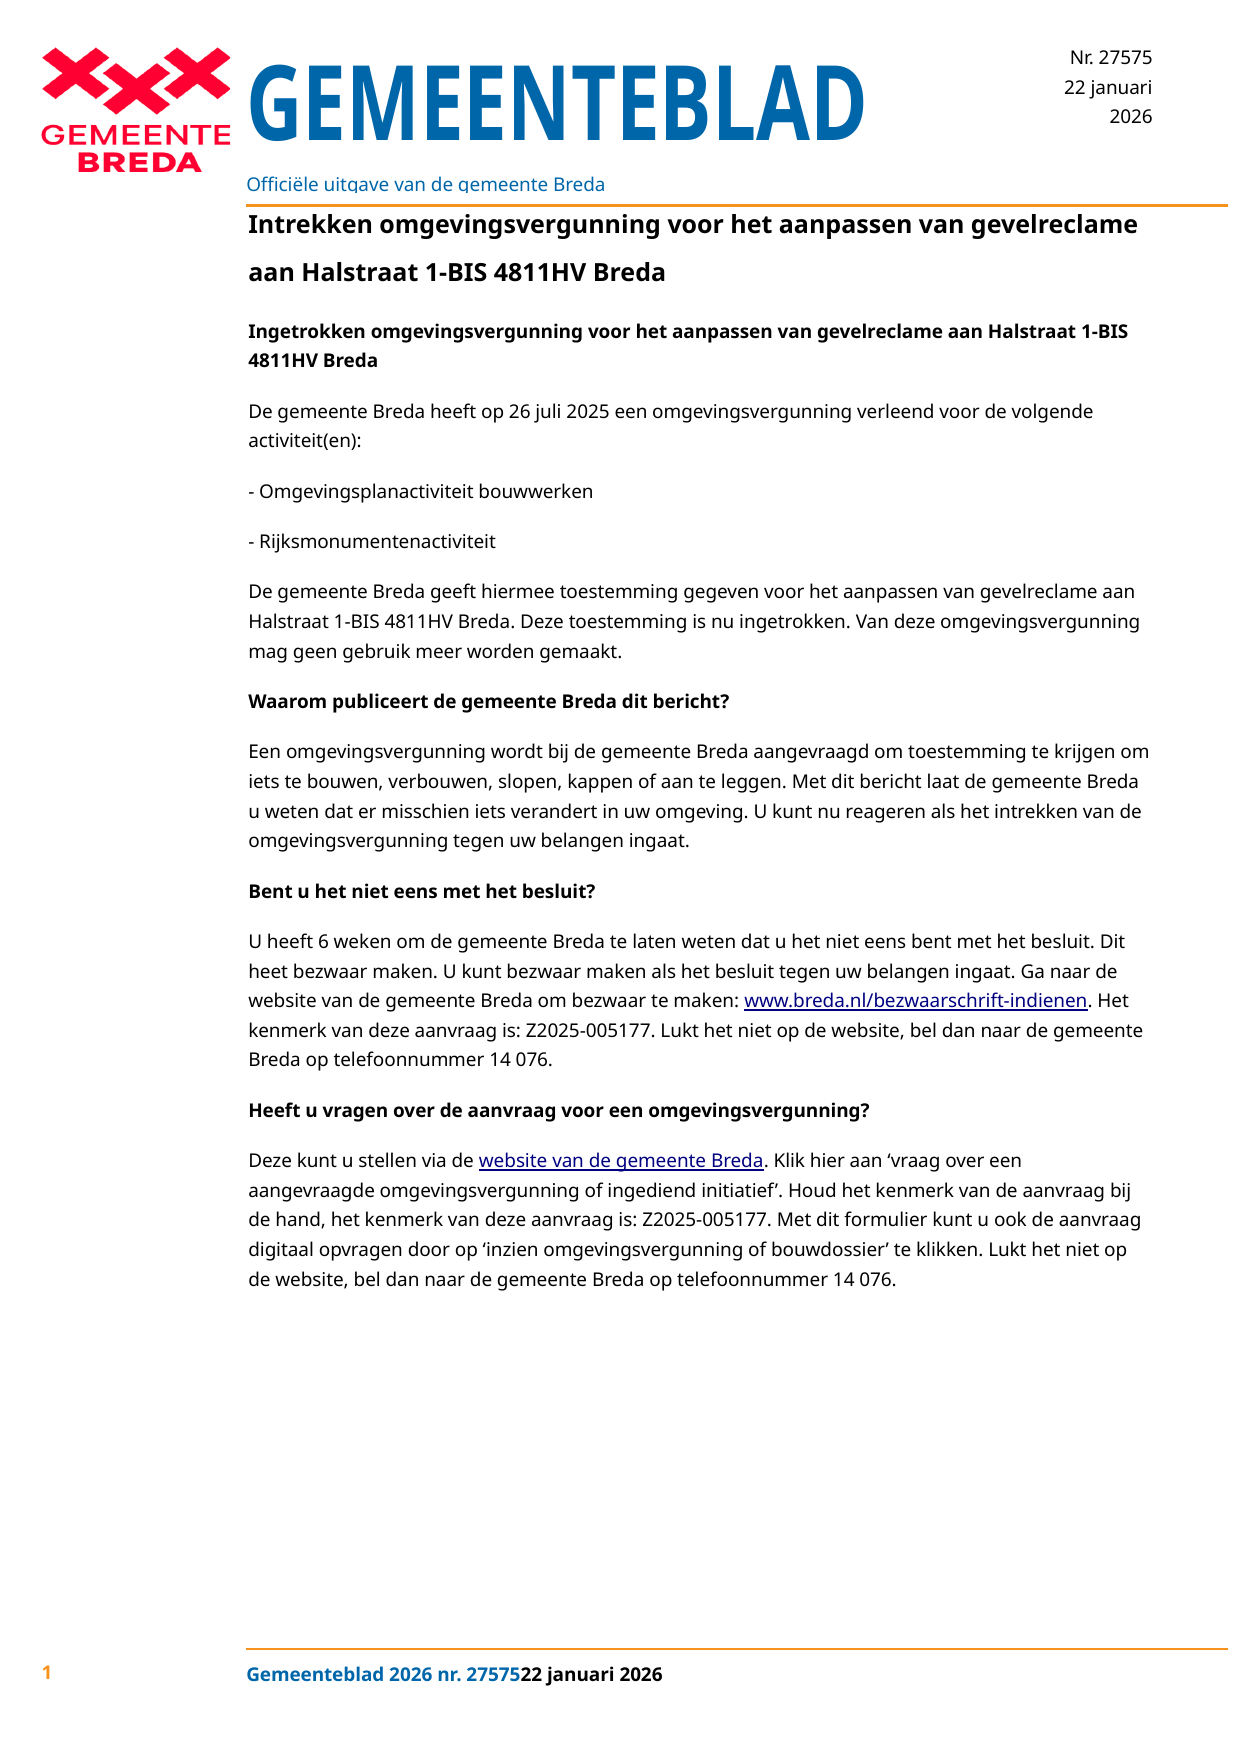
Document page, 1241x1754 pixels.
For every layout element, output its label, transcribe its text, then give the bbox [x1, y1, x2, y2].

text - Omgevingsplanactiviteit bouwwerken [248, 478, 1152, 504]
text Waarom publiceert de gemeente Breda dit bericht? [248, 688, 1152, 714]
text Intrekken omgevingsvergunning voor het aanpassen van gevelreclame aan Halstraat 1-BIS 4811HV Breda [248, 207, 1152, 288]
picture [41, 47, 231, 172]
text Een omgevingsvergunning wordt bij de gemeente Breda aangevraagd om toestemming te krijgen om iets te bouwen, verbouwen, slopen, kappen of aan te leggen. Met dit bericht laat de gemeente Breda u weten dat er misschien iets verandert in uw omgeving. U kunt nu reageren als het intrekken van de omgevingsvergunning tegen uw belangen ingaat. [248, 739, 1152, 853]
text De gemeente Breda geeft hiermee toestemming gegeven voor het aanpassen van gevelreclame aan Halstraat 1-BIS 4811HV Breda. Deze toestemming is nu ingetrokken. Van deze omgevingsvergunning mag geen gebruik meer worden gemaakt. [248, 579, 1152, 664]
text Deze kunt u stellen via de website van de gemeente Breda. Klik hier aan ‘vraag over een aangevraagde omgevingsvergunning of ingediend initiatief’. Houd het kenmerk van de aanvraag bij de hand, het kenmerk van deze aanvraag is: Z2025-005177. Met dit formulier kunt u ook de aanvraag digitaal opvragen door op ‘inzien omgevingsvergunning of bouwdossier’ te klikken. Lukt het niet op de website, bel dan naar de gemeente Breda op telefoonnummer 14 076. [248, 1147, 1152, 1292]
text Heeft u vragen over de aanvraag voor een omgevingsvergunning? [248, 1097, 1152, 1123]
text U heeft 6 weken om de gemeente Breda te laten weten dat u het niet eens bent met het besluit. Dit heet bezwaar maken. U kunt bezwaar maken als het besluit tegen uw belangen ingaat. Ga naar de website van de gemeente Breda om bezwaar te maken: www.breda.nl/bezwaarschrift-indienen. Het kenmerk van deze aanvraag is: Z2025-005177. Lukt het niet op de website, bel dan naar de gemeente Breda op telefoonnummer 14 076. [248, 928, 1152, 1072]
text De gemeente Breda heeft op 26 juli 2025 een omgevingsvergunning verleend voor de volgende activiteit(en): [248, 398, 1152, 453]
text Bent u het niet eens met het besluit? [248, 878, 1152, 904]
text Ingetrokken omgevingsvergunning voor het aanpassen van gevelreclame aan Halstraat 1-BIS 4811HV Breda [248, 318, 1152, 373]
text - Rijksmonumentenactiviteit [248, 528, 1152, 554]
